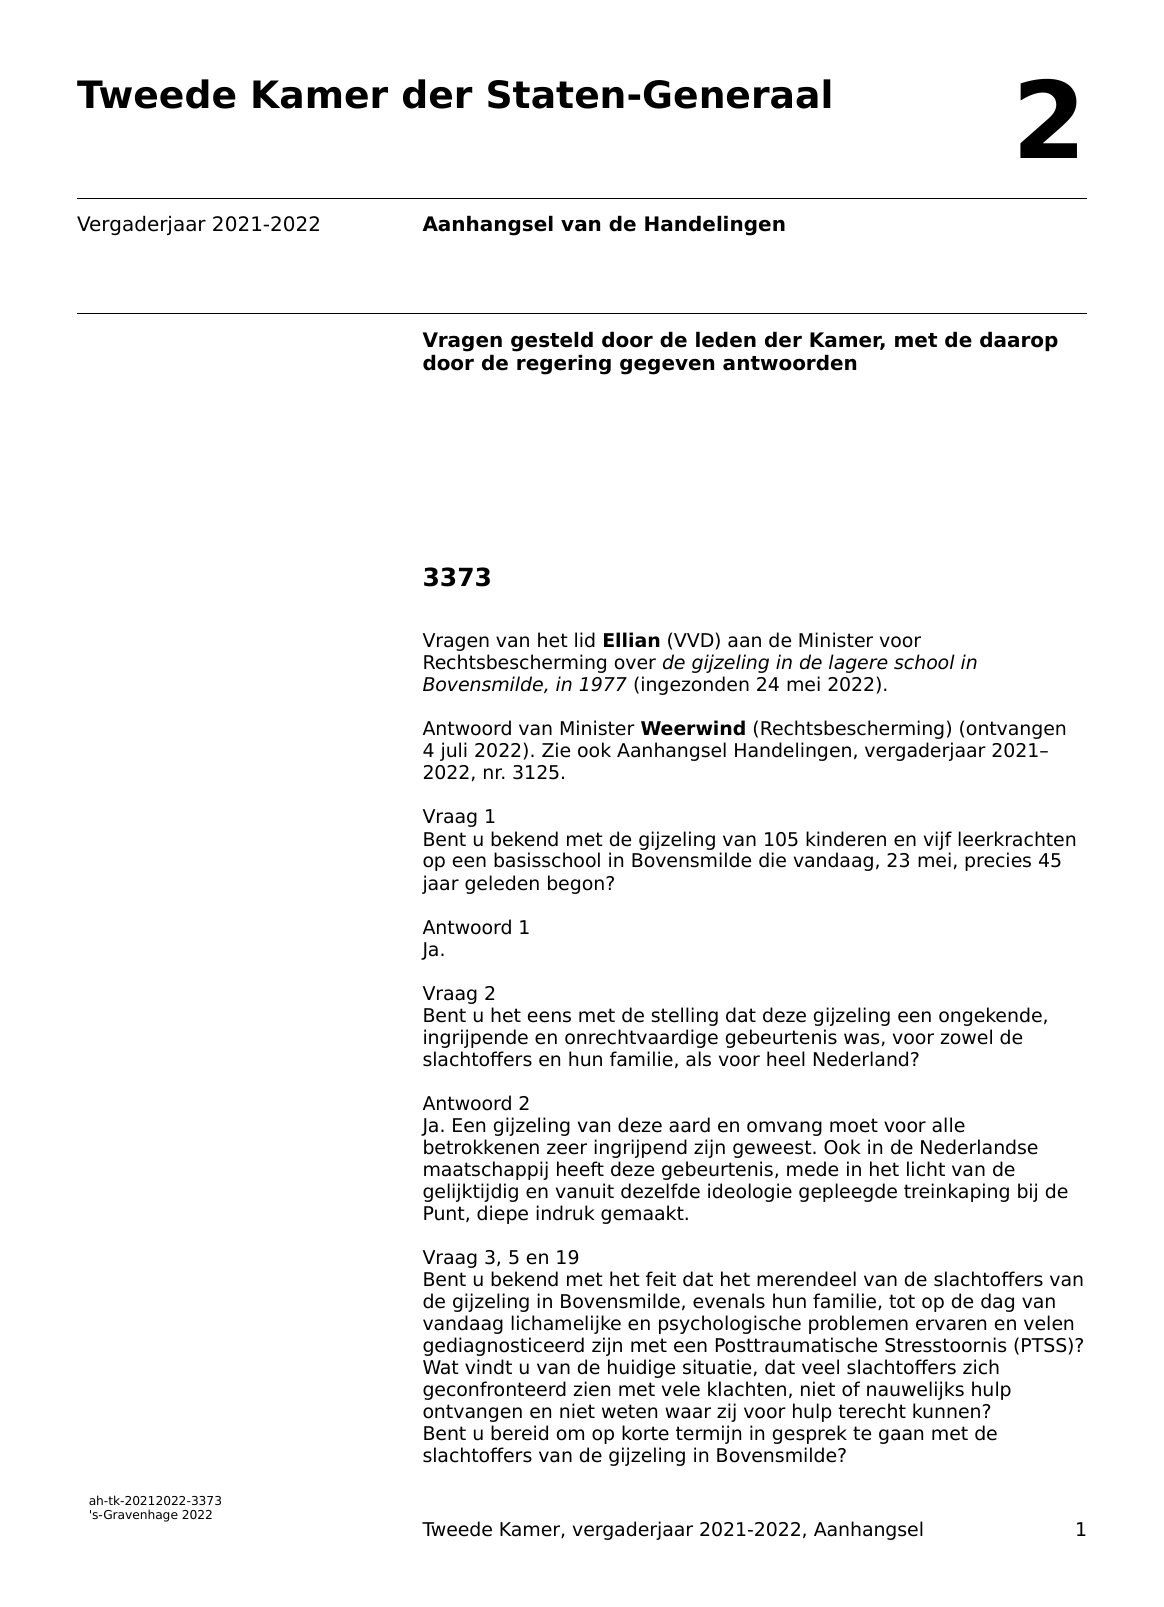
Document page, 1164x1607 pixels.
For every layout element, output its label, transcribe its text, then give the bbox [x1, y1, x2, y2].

table_cell Aanhangsel van de Handelingen [422, 199, 1087, 313]
text Ja. Een gijzeling van deze aard en omvang moet voor alle betrokkenen zeer ingrijpend zijn geweest. Ook in de Nederlandse maatschappij heeft deze gebeurtenis, mede in het licht van de gelijktijdig en vanuit dezelfde ideologie gepleegde treinkaping bij de Punt, diepe indruk gemaakt. [422, 1115, 1087, 1225]
text Bent u bereid om op korte termijn in gesprek te gaan met de slachtoffers van de gijzeling in Bovensmilde? [422, 1423, 1087, 1467]
text Vraag 2 [422, 983, 1087, 1005]
table_cell Vergaderjaar 2021-2022 [77, 199, 422, 313]
text Bent u het eens met de stelling dat deze gijzeling een ongekende, ingrijpende en onrechtvaardige gebeurtenis was, voor zowel de slachtoffers en hun familie, als voor heel Nederland? [422, 1005, 1087, 1071]
text ah-tk-20212022-3373 [88, 1494, 323, 1508]
text Vraag 3, 5 en 19 [422, 1247, 1087, 1269]
text Antwoord 1 [422, 917, 1087, 938]
text Vraag 1 [422, 806, 1087, 828]
text Antwoord 2 [422, 1093, 1087, 1115]
text Vragen van het lid Ellian (VVD) aan de Minister voor Rechtsbescherming over de gijzeling in de lagere school in Bovensmilde, in 1977 (ingezonden 24 mei 2022). [422, 630, 1087, 696]
text Bent u bekend met het feit dat het merendeel van de slachtoffers van de gijzeling in Bovensmilde, evenals hun familie, tot op de dag van vandaag lichamelijke en psychologische problemen ervaren en velen gediagnosticeerd zijn met een Posttraumatische Stresstoornis (PTSS)? [422, 1269, 1087, 1357]
text Antwoord van Minister Weerwind (Rechtsbescherming) (ontvangen 4 juli 2022). Zie ook Aanhangsel Handelingen, vergaderjaar 2021–2022, nr. 3125. [422, 718, 1087, 784]
table_header 2 [886, 59, 1087, 198]
text Wat vindt u van de huidige situatie, dat veel slachtoffers zich geconfronteerd zien met vele klachten, niet of nauwelijks hulp ontvangen en niet weten waar zij voor hulp terecht kunnen? [422, 1357, 1087, 1423]
text Ja. [422, 938, 1087, 961]
table_cell Vragen gesteld door de leden der Kamer, met de daarop door de regering gegeven antwoorden [422, 314, 1087, 375]
table_header Tweede Kamer der Staten-Generaal [77, 59, 886, 198]
text 's-Gravenhage 2022 [88, 1508, 323, 1522]
text 3373 [422, 563, 1087, 592]
table_cell [77, 314, 422, 375]
text Bent u bekend met de gijzeling van 105 kinderen en vijf leerkrachten op een basisschool in Bovensmilde die vandaag, 23 mei, precies 45 jaar geleden begon? [422, 828, 1087, 894]
